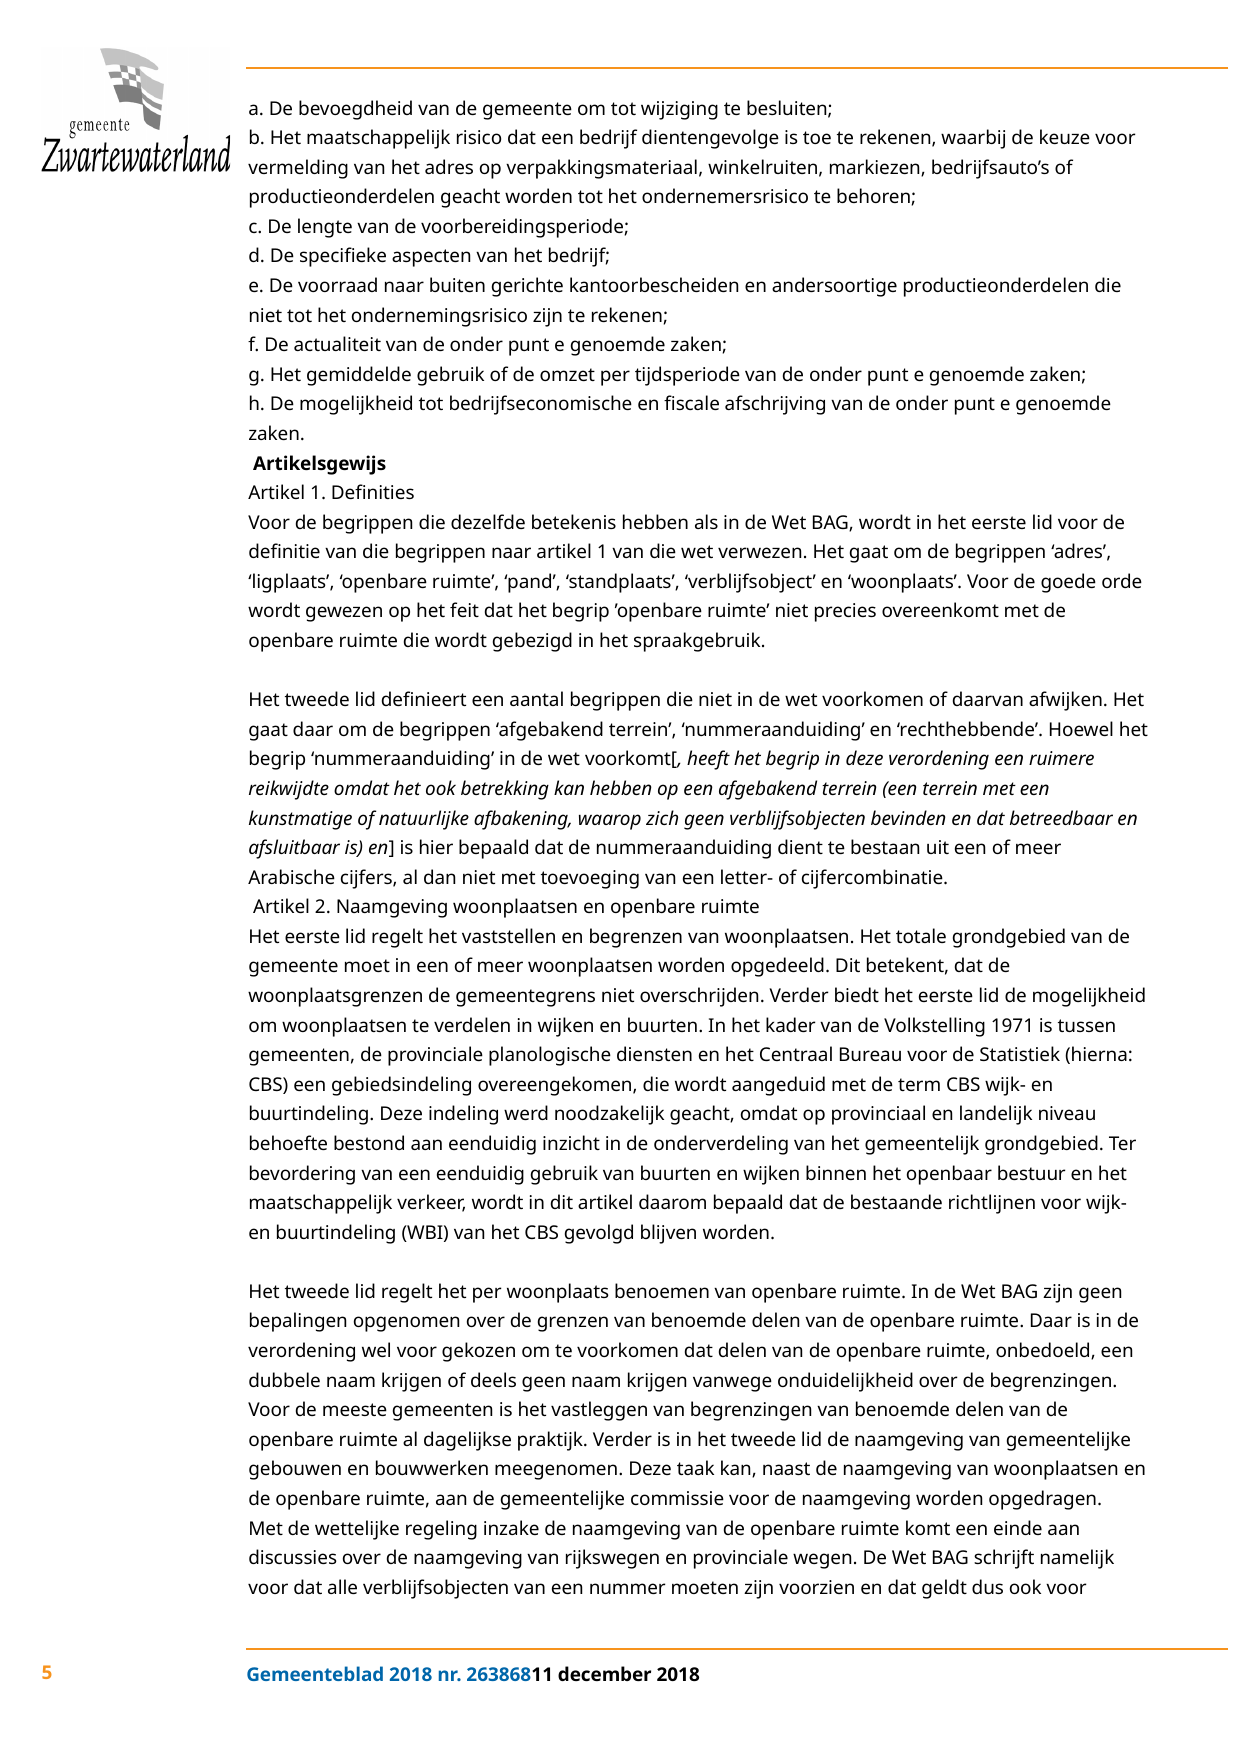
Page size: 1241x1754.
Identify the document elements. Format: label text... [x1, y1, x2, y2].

text Het tweede lid regelt het per woonplaats benoemen van openbare ruimte. In de Wet BAG zijn geen bepalingen opgenomen over de grenzen van benoemde delen van de openbare ruimte. Daar is in de verordening wel voor gekozen om te voorkomen dat delen van de openbare ruimte, onbedoeld, een dubbele naam krijgen of deels geen naam krijgen vanwege onduidelijkheid over de begrenzingen. Voor de meeste gemeenten is het vastleggen van begrenzingen van benoemde delen van de openbare ruimte al dagelijkse praktijk. Verder is in het tweede lid de naamgeving van gemeentelijke gebouwen en bouwwerken meegenomen. Deze taak kan, naast de naamgeving van woonplaatsen en de openbare ruimte, aan de gemeentelijke commissie voor de naamgeving worden opgedragen. [248, 1278, 1152, 1511]
text a. De bevoegdheid van de gemeente om tot wijziging te besluiten; [248, 95, 1152, 121]
text e. De voorraad naar buiten gerichte kantoorbescheiden en andersoortige productieonderdelen die niet tot het ondernemingsrisico zijn te rekenen; [248, 272, 1152, 328]
text b. Het maatschappelijk risico dat een bedrijf dientengevolge is toe te rekenen, waarbij de keuze voor vermelding van het adres op verpakkingsmateriaal, winkelruiten, markiezen, bedrijfsauto’s of productieonderdelen geacht worden tot het ondernemersrisico te behoren; [248, 124, 1152, 209]
text Voor de begrippen die dezelfde betekenis hebben als in de Wet BAG, wordt in het eerste lid voor de definitie van die begrippen naar artikel 1 van die wet verwezen. Het gaat om de begrippen ‘adres’, ‘ligplaats’, ‘openbare ruimte’, ‘pand’, ‘standplaats’, ‘verblijfsobject’ en ‘woonplaats’. Voor de goede orde wordt gewezen op het feit dat het begrip ’openbare ruimte’ niet precies overeenkomt met de openbare ruimte die wordt gebezigd in het spraakgebruik. [248, 509, 1152, 653]
text g. Het gemiddelde gebruik of de omzet per tijdsperiode van de onder punt e genoemde zaken; [248, 361, 1152, 387]
text Met de wettelijke regeling inzake de naamgeving van de openbare ruimte komt een einde aan discussies over de naamgeving van rijkswegen en provinciale wegen. De Wet BAG schrijft namelijk voor dat alle verblijfsobjecten van een nummer moeten zijn voorzien en dat geldt dus ook voor [248, 1515, 1152, 1600]
text Artikel 2. Naamgeving woonplaatsen en openbare ruimte [248, 893, 1152, 919]
picture [41, 47, 231, 172]
text Het eerste lid regelt het vaststellen en begrenzen van woonplaatsen. Het totale grondgebied van de gemeente moet in een of meer woonplaatsen worden opgedeeld. Dit betekent, dat de woonplaatsgrenzen de gemeentegrens niet overschrijden. Verder biedt het eerste lid de mogelijkheid om woonplaatsen te verdelen in wijken en buurten. In het kader van de Volkstelling 1971 is tussen gemeenten, de provinciale planologische diensten en het Centraal Bureau voor de Statistiek (hierna: CBS) een gebiedsindeling overeengekomen, die wordt aangeduid met de term CBS wijk- en buurtindeling. Deze indeling werd noodzakelijk geacht, omdat op provinciaal en landelijk niveau behoefte bestond aan eenduidig inzicht in de onderverdeling van het gemeentelijk grondgebied. Ter bevordering van een eenduidig gebruik van buurten en wijken binnen het openbaar bestuur en het maatschappelijk verkeer, wordt in dit artikel daarom bepaald dat de bestaande richtlijnen voor wijk- en buurtindeling (WBI) van het CBS gevolgd blijven worden. [248, 923, 1152, 1245]
text f. De actualiteit van de onder punt e genoemde zaken; [248, 331, 1152, 357]
text c. De lengte van de voorbereidingsperiode; [248, 213, 1152, 239]
text Artikelsgewijs [248, 450, 1152, 476]
text Artikel 1. Definities [248, 479, 1152, 505]
text d. De specifieke aspecten van het bedrijf; [248, 243, 1152, 268]
text h. De mogelijkheid tot bedrijfseconomische en fiscale afschrijving van de onder punt e genoemde zaken. [248, 391, 1152, 446]
text Het tweede lid definieert een aantal begrippen die niet in de wet voorkomen of daarvan afwijken. Het gaat daar om de begrippen ‘afgebakend terrein’, ‘nummeraanduiding’ en ‘rechthebbende’. Hoewel het begrip ‘nummeraanduiding’ in de wet voorkomt[, heeft het begrip in deze verordening een ruimere reikwijdte omdat het ook betrekking kan hebben op een afgebakend terrein (een terrein met een kunstmatige of natuurlijke afbakening, waarop zich geen verblijfsobjecten bevinden en dat betreedbaar en afsluitbaar is) en] is hier bepaald dat de nummeraanduiding dient te bestaan uit een of meer Arabische cijfers, al dan niet met toevoeging van een letter- of cijfercombinatie. [248, 686, 1152, 890]
